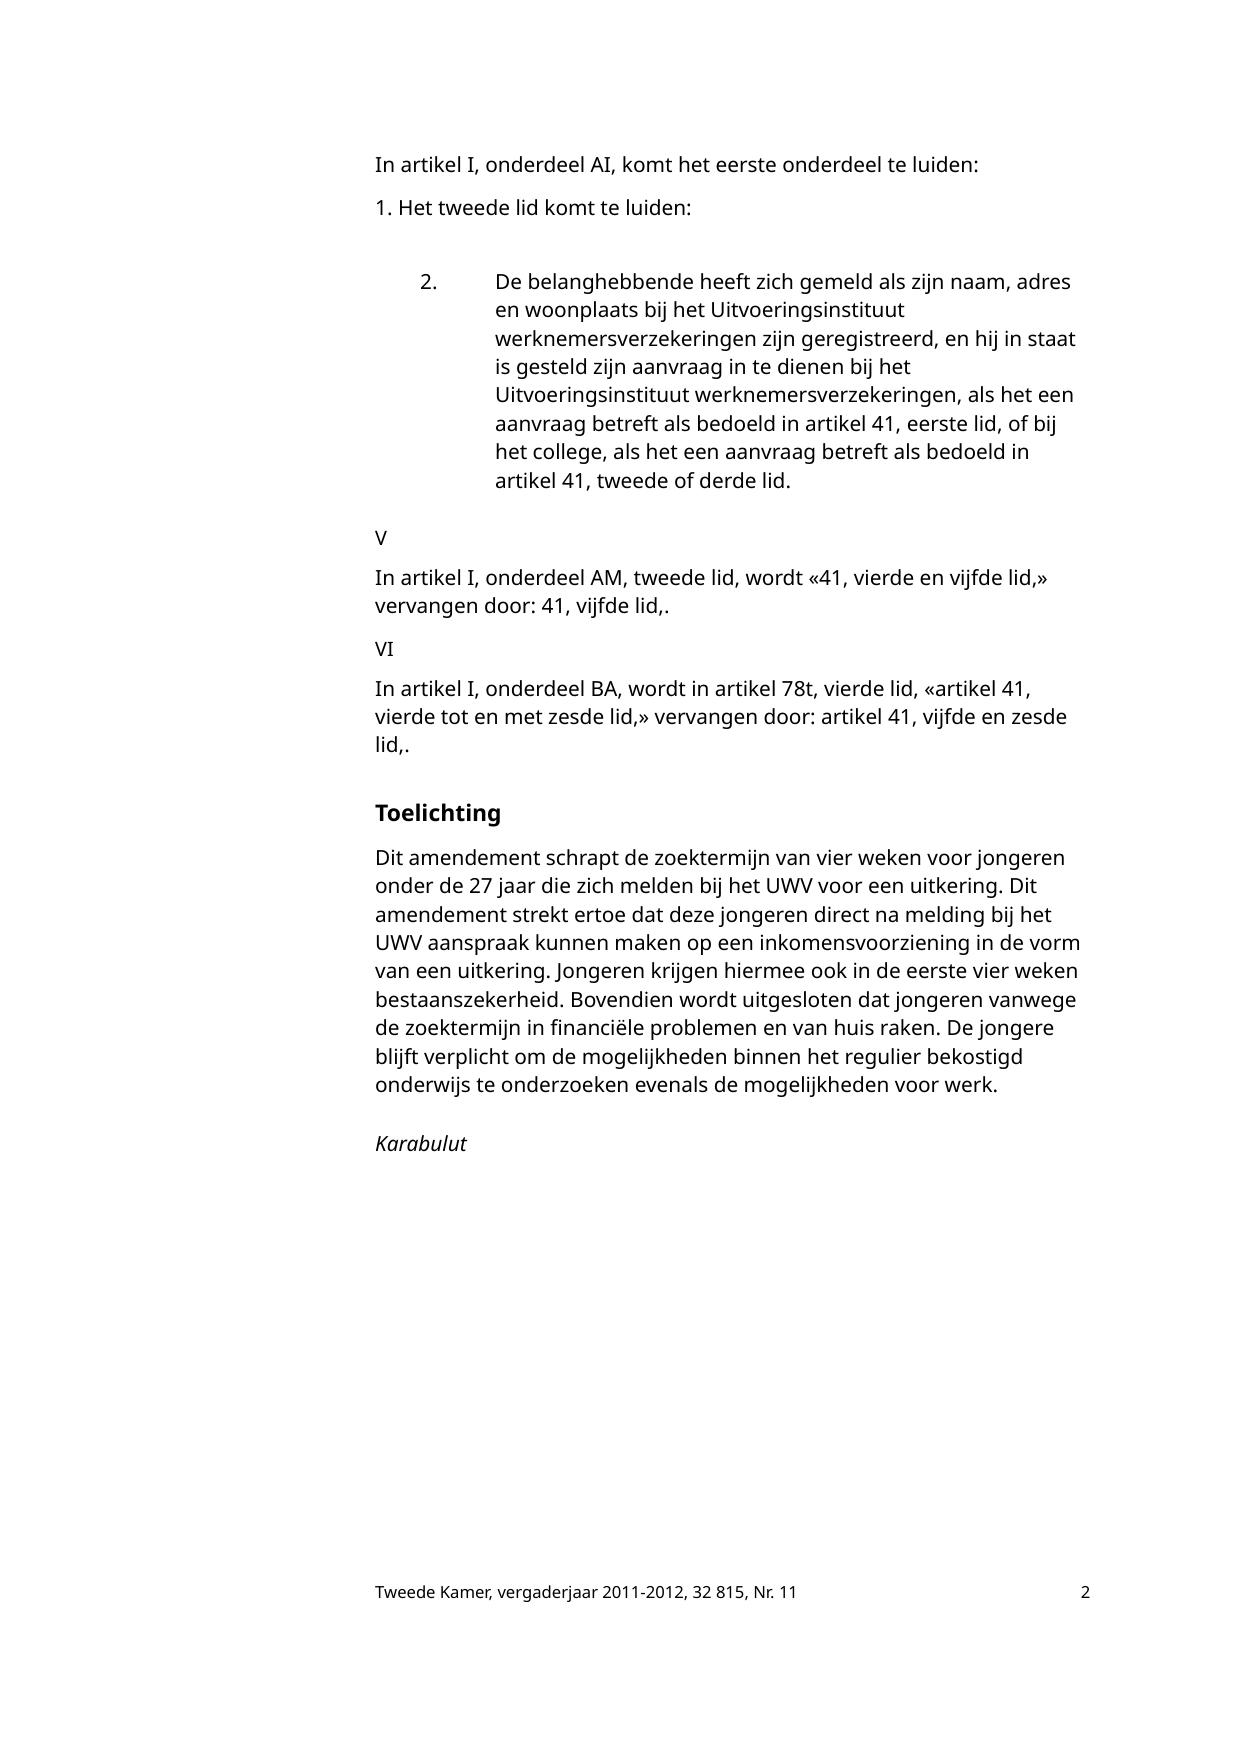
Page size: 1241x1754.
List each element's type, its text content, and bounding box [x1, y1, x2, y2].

text V [375, 524, 1090, 551]
subtitle Toelichting [375, 797, 1090, 828]
text In artikel I, onderdeel AM, tweede lid, wordt «41, vierde en vijfde lid,» vervangen door: 41, vijfde lid,. [375, 563, 1090, 620]
list De belanghebbende heeft zich gemeld als zijn naam, adres en woonplaats bij het Uitvoeringsinstituut werknemersverzekeringen zijn geregistreerd, en hij in staat is gesteld zijn aanvraag in te dienen bij het Uitvoeringsinstituut werknemersverzekeringen, als het een aanvraag betreft als bedoeld in artikel 41, eerste lid, of bij het college, als het een aanvraag betreft als bedoeld in artikel 41, tweede of derde lid. [420, 267, 1090, 494]
text Dit amendement schrapt de zoektermijn van vier weken voor jongeren onder de 27 jaar die zich melden bij het UWV voor een uitkering. Dit amendement strekt ertoe dat deze jongeren direct na melding bij het UWV aanspraak kunnen maken op een inkomensvoorziening in de vorm van een uitkering. Jongeren krijgen hiermee ook in de eerste vier weken bestaanszekerheid. Bovendien wordt uitgesloten dat jongeren vanwege de zoektermijn in financiële problemen en van huis raken. De jongere blijft verplicht om de mogelijkheden binnen het regulier bekostigd onderwijs te onderzoeken evenals de mogelijkheden voor werk. [375, 843, 1090, 1099]
text VI [375, 635, 1090, 662]
text 1. Het tweede lid komt te luiden: [375, 193, 1090, 222]
text Karabulut [375, 1129, 1090, 1157]
text In artikel I, onderdeel BA, wordt in artikel 78t, vierde lid, «artikel 41, vierde tot en met zesde lid,» vervangen door: artikel 41, vijfde en zesde lid,. [375, 674, 1090, 759]
text In artikel I, onderdeel AI, komt het eerste onderdeel te luiden: [375, 150, 1090, 178]
